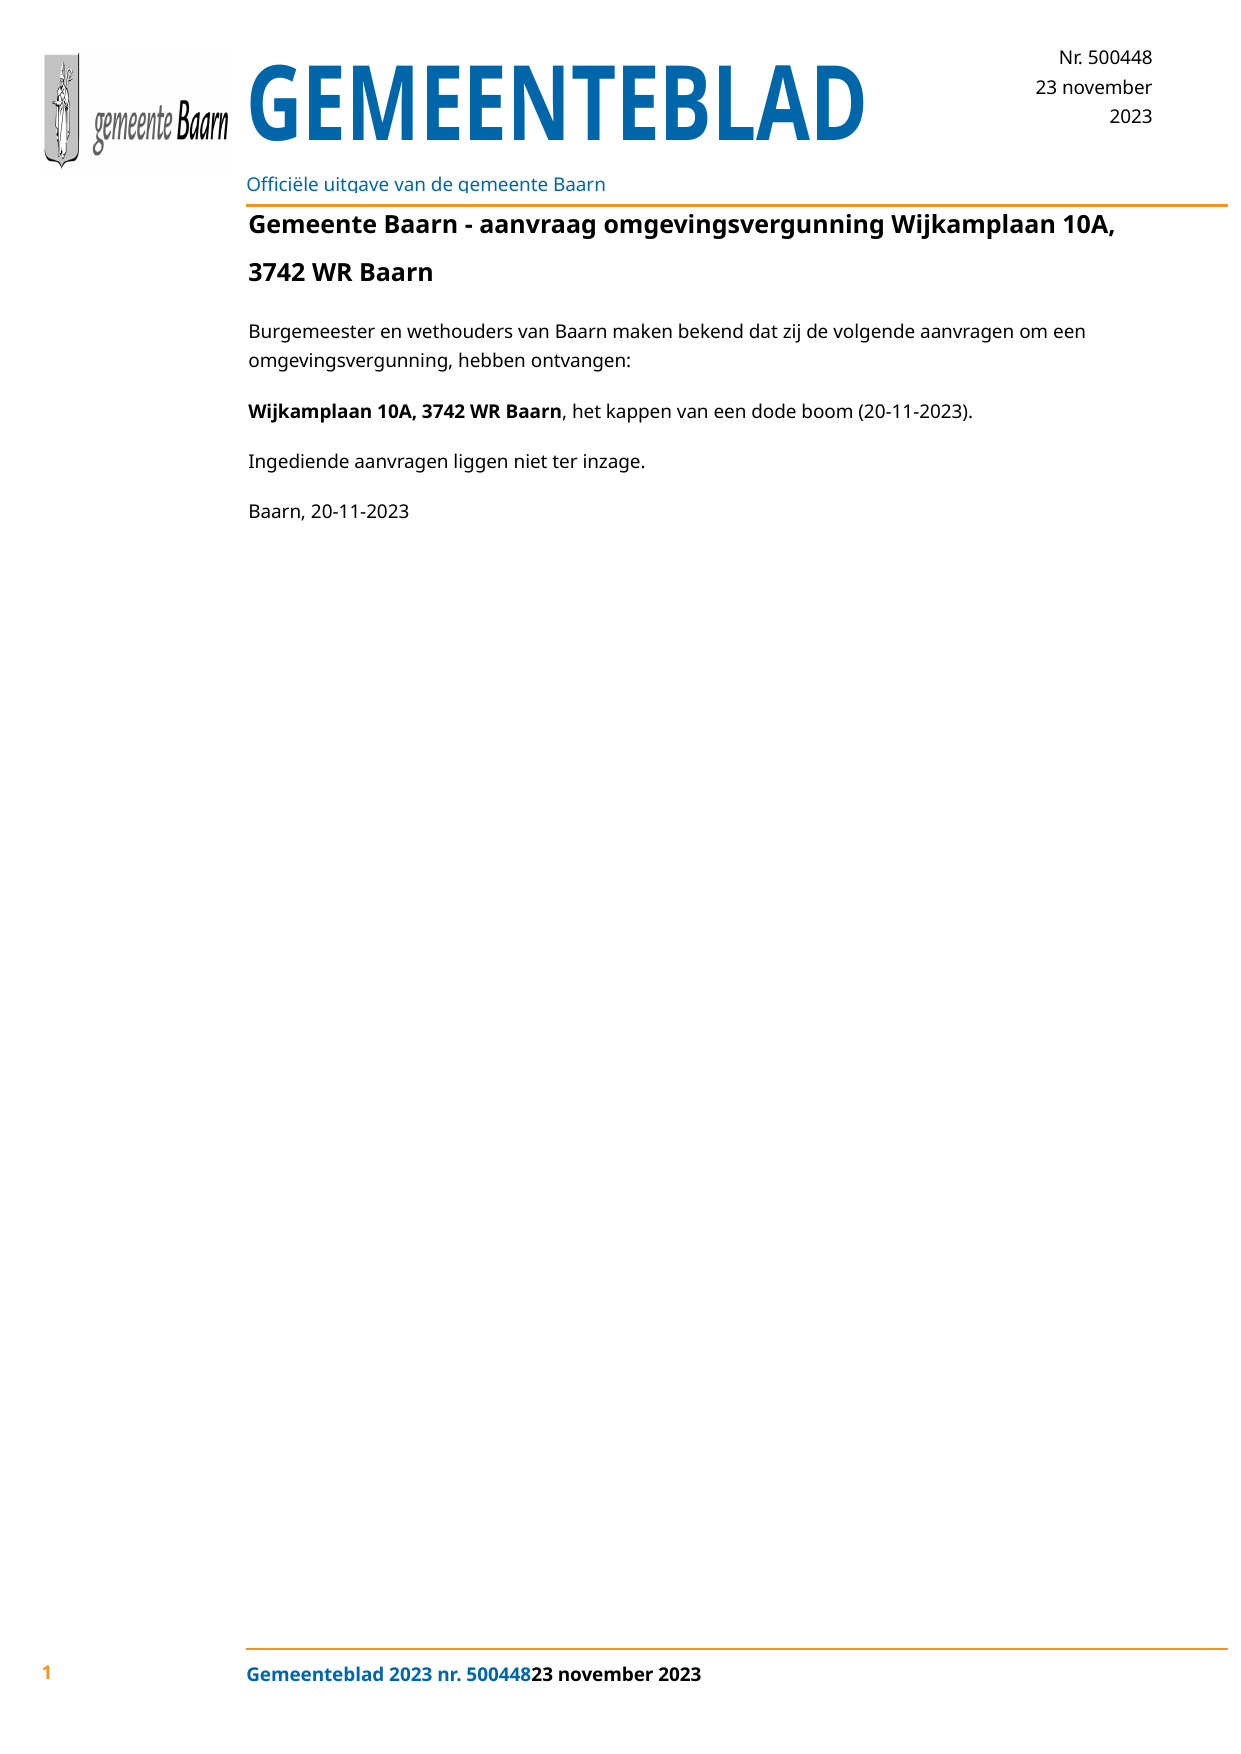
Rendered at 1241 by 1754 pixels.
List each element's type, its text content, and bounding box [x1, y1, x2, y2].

text Baarn, 20-11-2023 [248, 499, 1152, 524]
text Ingediende aanvragen liggen niet ter inzage. [248, 448, 1152, 474]
text Burgemeester en wethouders van Baarn maken bekend dat zij de volgende aanvragen om een omgevingsvergunning, hebben ontvangen: [248, 318, 1152, 373]
text Wijkamplaan 10A, 3742 WR Baarn, het kappen van een dode boom (20-11-2023). [248, 398, 1152, 424]
picture [41, 47, 231, 172]
text Gemeente Baarn - aanvraag omgevingsvergunning Wijkamplaan 10A, 3742 WR Baarn [248, 207, 1152, 288]
